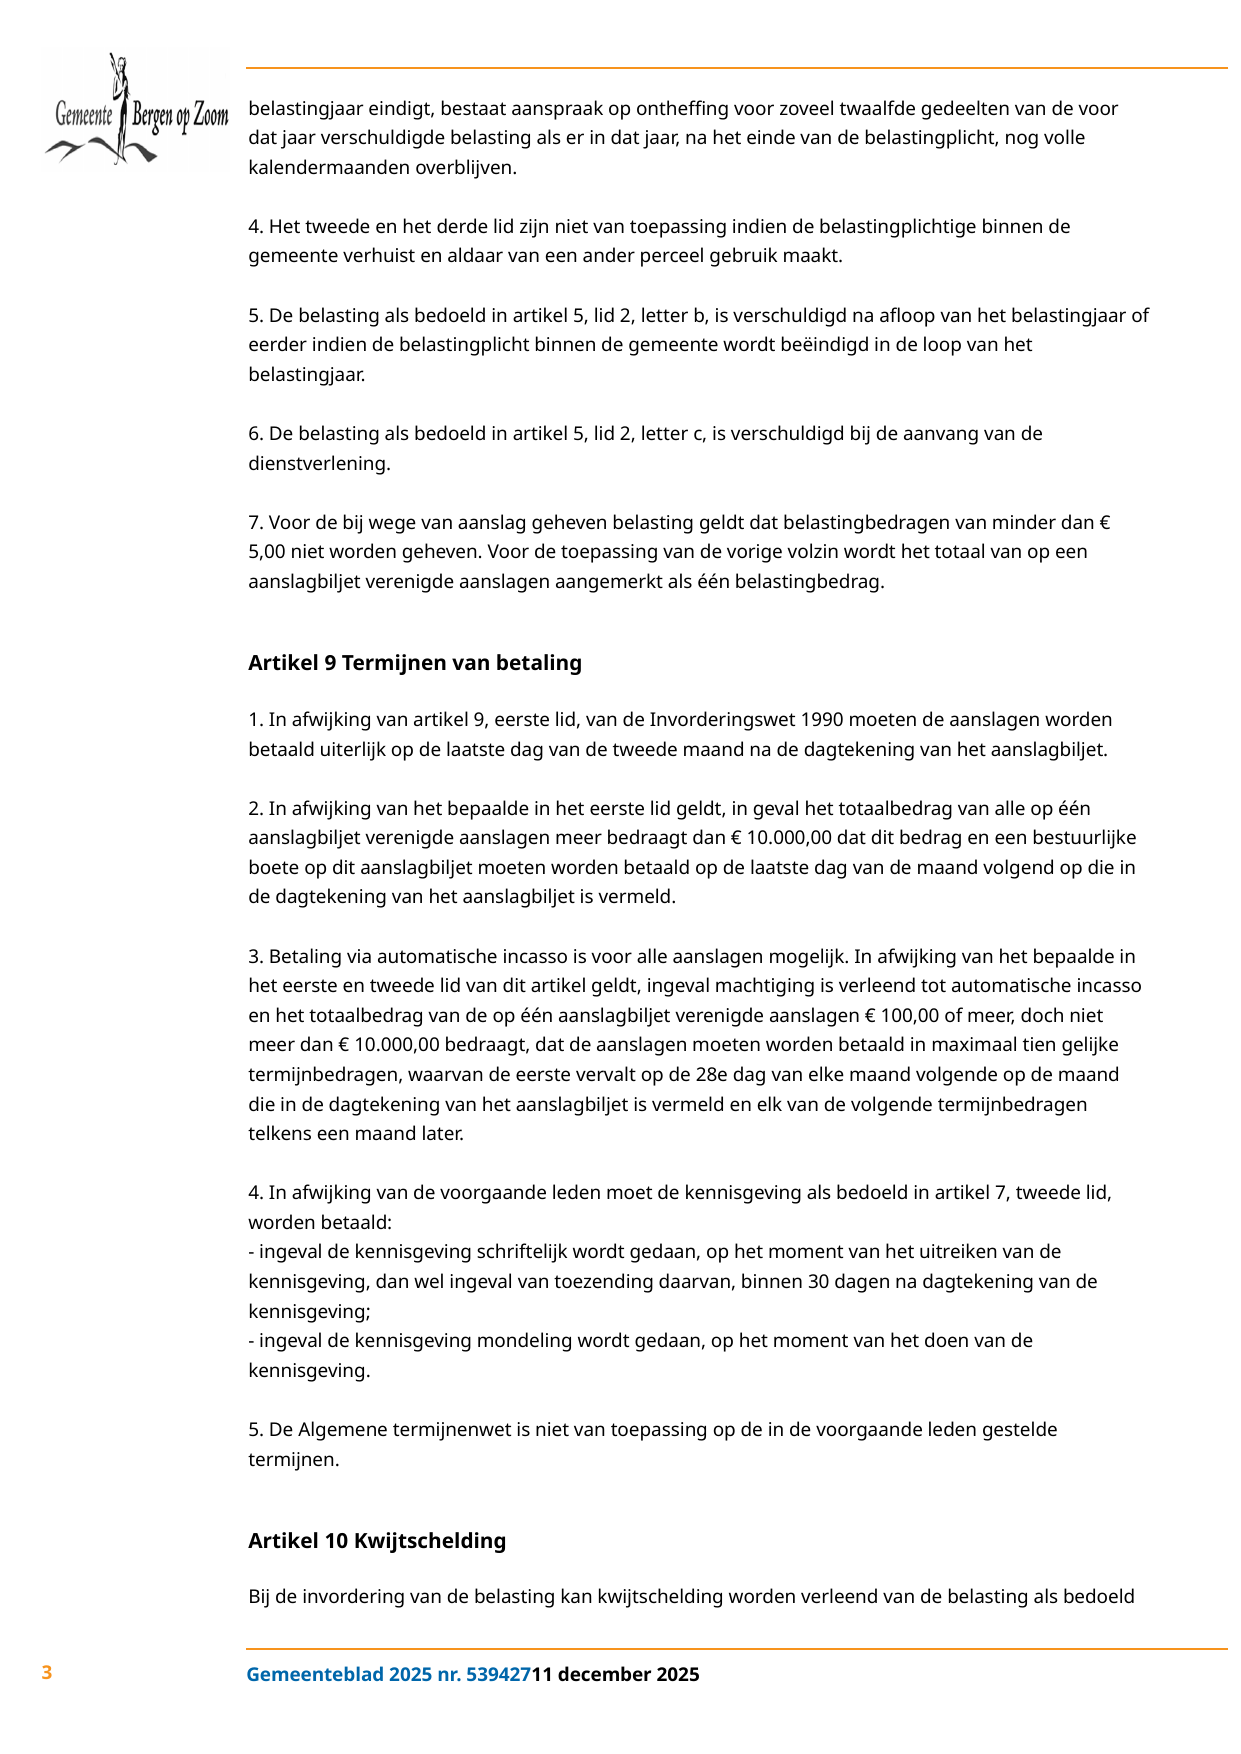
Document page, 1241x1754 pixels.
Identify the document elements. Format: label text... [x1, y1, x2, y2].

text 5. De Algemene termijnenwet is niet van toepassing op de in de voorgaande leden gestelde termijnen. [248, 1416, 1152, 1471]
text 4. Het tweede en het derde lid zijn niet van toepassing indien de belastingplichtige binnen de gemeente verhuist en aldaar van een ander perceel gebruik maakt. [248, 213, 1152, 268]
text 1. In afwijking van artikel 9, eerste lid, van de Invorderingswet 1990 moeten de aanslagen worden betaald uiterlijk op de laatste dag van de tweede maand na de dagtekening van het aanslagbiljet. [248, 706, 1152, 761]
text belastingjaar eindigt, bestaat aanspraak op ontheffing voor zoveel twaalfde gedeelten van de voor dat jaar verschuldigde belasting als er in dat jaar, na het einde van de belastingplicht, nog volle kalendermaanden overblijven. [248, 95, 1152, 180]
text Artikel 9 Termijnen van betaling [248, 648, 1152, 677]
text - ingeval de kennisgeving mondeling wordt gedaan, op het moment van het doen van de kennisgeving. [248, 1327, 1152, 1383]
text 5. De belasting als bedoeld in artikel 5, lid 2, letter b, is verschuldigd na afloop van het belastingjaar of eerder indien de belastingplicht binnen de gemeente wordt beëindigd in de loop van het belastingjaar. [248, 302, 1152, 387]
text 4. In afwijking van de voorgaande leden moet de kennisgeving als bedoeld in artikel 7, tweede lid, worden betaald: [248, 1179, 1152, 1235]
picture [41, 47, 231, 172]
text 3. Betaling via automatische incasso is voor alle aanslagen mogelijk. In afwijking van het bepaalde in het eerste en tweede lid van dit artikel geldt, ingeval machtiging is verleend tot automatische incasso en het totaalbedrag van de op één aanslagbiljet verenigde aanslagen € 100,00 of meer, doch niet meer dan € 10.000,00 bedraagt, dat de aanslagen moeten worden betaald in maximaal tien gelijke termijnbedragen, waarvan de eerste vervalt op de 28e dag van elke maand volgende op de maand die in de dagtekening van het aanslagbiljet is vermeld en elk van de volgende termijnbedragen telkens een maand later. [248, 943, 1152, 1146]
text 7. Voor de bij wege van aanslag geheven belasting geldt dat belastingbedragen van minder dan € 5,00 niet worden geheven. Voor de toepassing van de vorige volzin wordt het totaal van op een aanslagbiljet verenigde aanslagen aangemerkt als één belastingbedrag. [248, 509, 1152, 594]
text Artikel 10 Kwijtschelding [248, 1526, 1152, 1554]
text Bij de invordering van de belasting kan kwijtschelding worden verleend van de belasting als bedoeld [248, 1584, 1152, 1609]
text 2. In afwijking van het bepaalde in het eerste lid geldt, in geval het totaalbedrag van alle op één aanslagbiljet verenigde aanslagen meer bedraagt dan € 10.000,00 dat dit bedrag en een bestuurlijke boete op dit aanslagbiljet moeten worden betaald op de laatste dag van de maand volgend op die in de dagtekening van het aanslagbiljet is vermeld. [248, 795, 1152, 909]
text - ingeval de kennisgeving schriftelijk wordt gedaan, op het moment van het uitreiken van de kennisgeving, dan wel ingeval van toezending daarvan, binnen 30 dagen na dagtekening van de kennisgeving; [248, 1239, 1152, 1323]
text 6. De belasting als bedoeld in artikel 5, lid 2, letter c, is verschuldigd bij de aanvang van de dienstverlening. [248, 420, 1152, 476]
